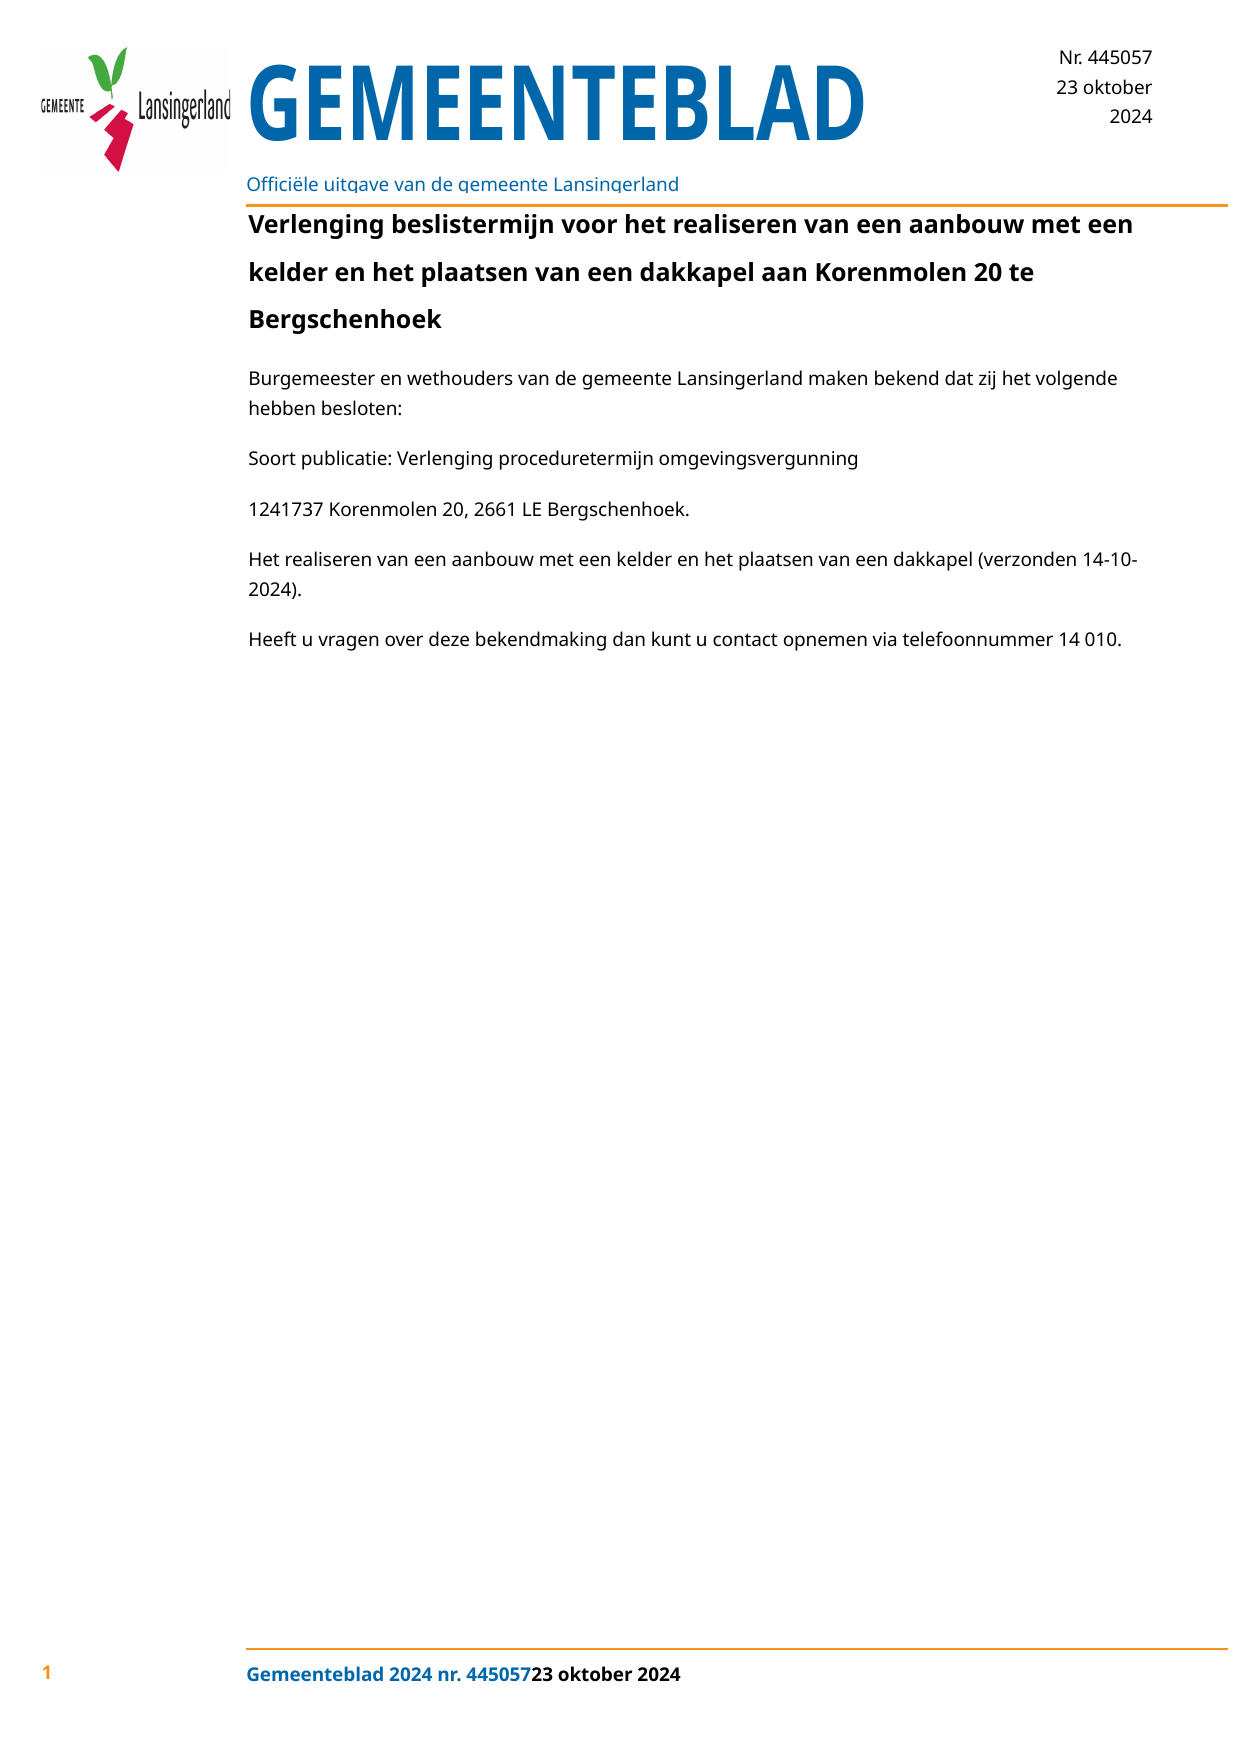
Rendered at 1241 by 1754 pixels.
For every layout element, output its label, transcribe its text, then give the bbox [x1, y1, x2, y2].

picture [41, 47, 231, 172]
text Het realiseren van een aanbouw met een kelder en het plaatsen van een dakkapel (verzonden 14-10-2024). [248, 546, 1152, 602]
text 1241737 Korenmolen 20, 2661 LE Bergschenhoek. [248, 496, 1152, 522]
text Heeft u vragen over deze bekendmaking dan kunt u contact opnemen via telefoonnummer 14 010. [248, 626, 1152, 652]
text Verlenging beslistermijn voor het realiseren van een aanbouw met een kelder en het plaatsen van een dakkapel aan Korenmolen 20 te Bergschenhoek [248, 207, 1152, 336]
text Burgemeester en wethouders van de gemeente Lansingerland maken bekend dat zij het volgende hebben besloten: [248, 366, 1152, 421]
text Soort publicatie: Verlenging proceduretermijn omgevingsvergunning [248, 446, 1152, 471]
